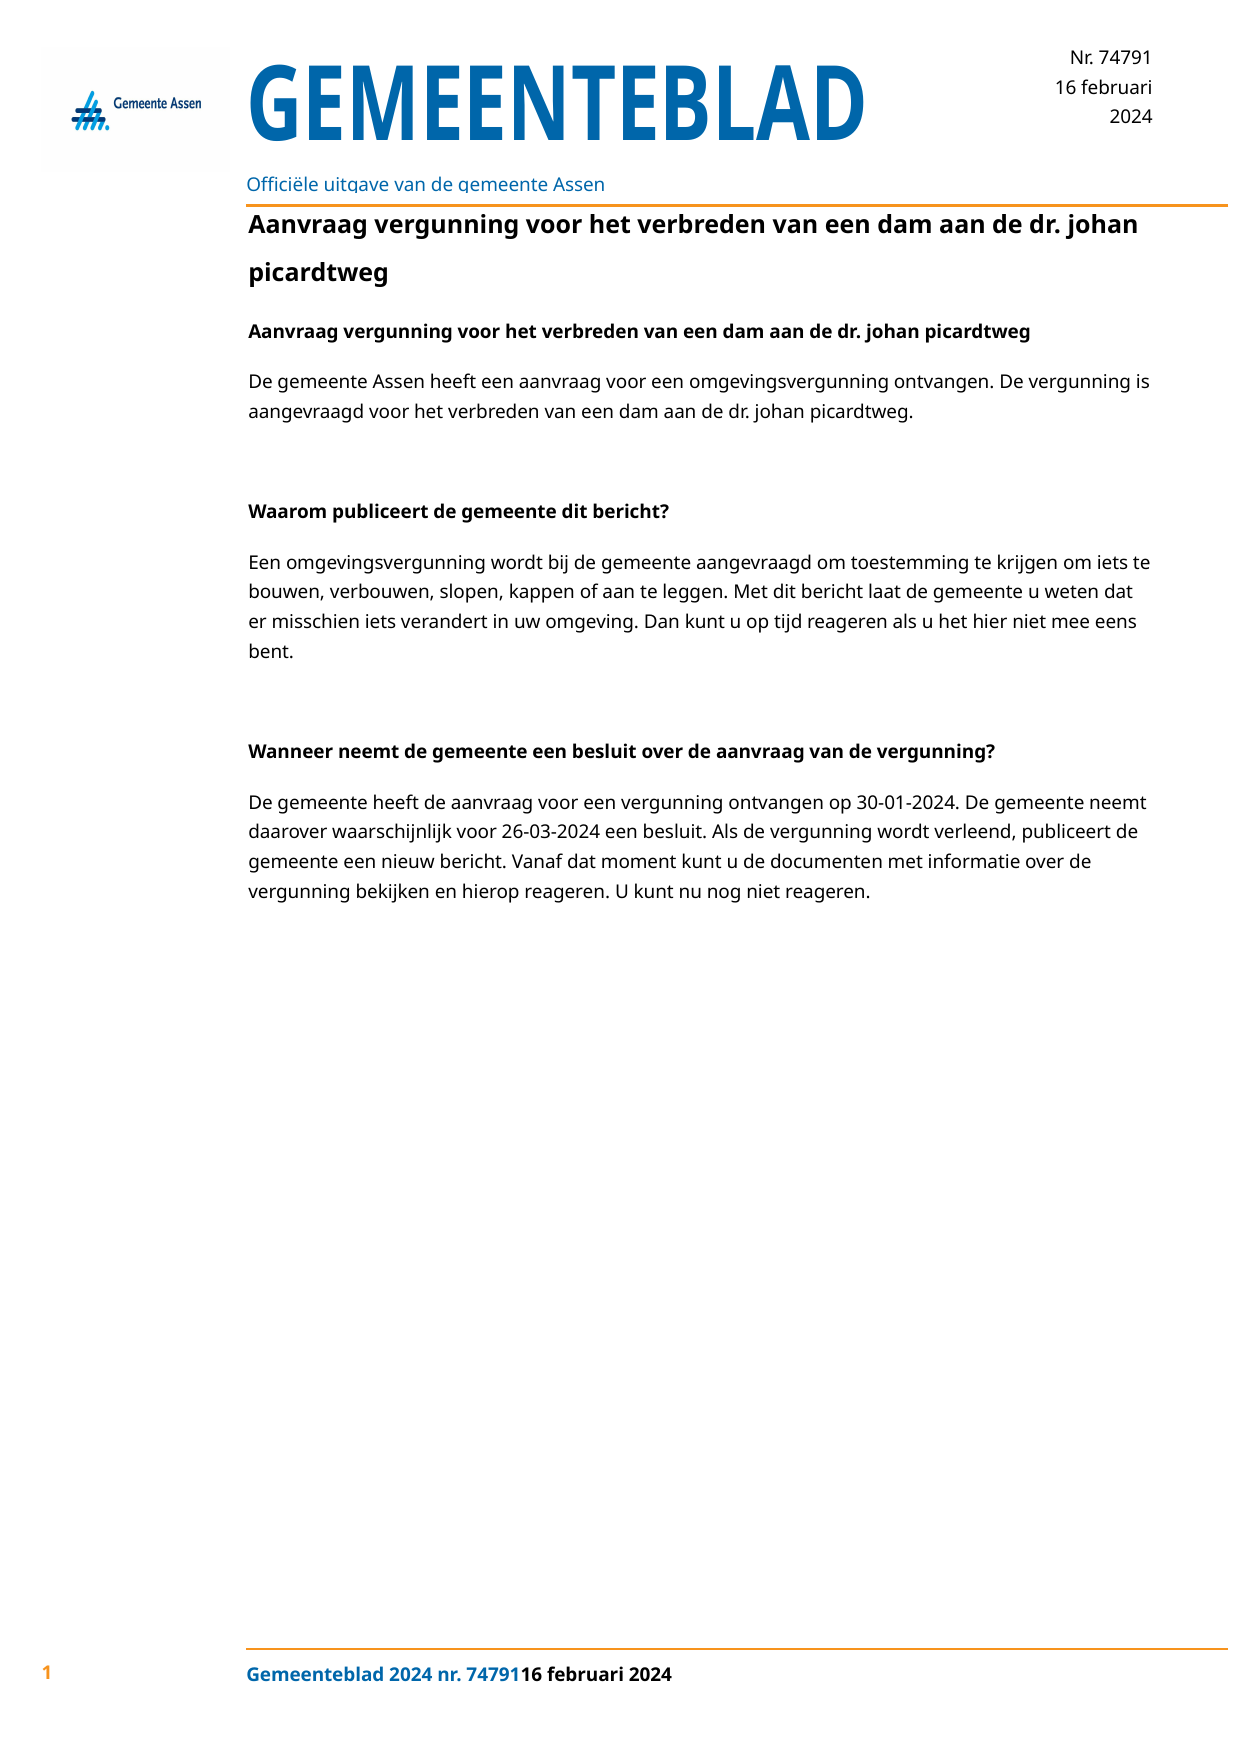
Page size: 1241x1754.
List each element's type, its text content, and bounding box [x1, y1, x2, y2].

picture [41, 47, 231, 172]
text Aanvraag vergunning voor het verbreden van een dam aan de dr. johan picardtweg [248, 318, 1152, 344]
text Wanneer neemt de gemeente een besluit over de aanvraag van de vergunning? [248, 739, 1152, 764]
text Een omgevingsvergunning wordt bij de gemeente aangevraagd om toestemming te krijgen om iets te bouwen, verbouwen, slopen, kappen of aan te leggen. Met dit bericht laat de gemeente u weten dat er misschien iets verandert in uw omgeving. Dan kunt u op tijd reageren als u het hier niet mee eens bent. [248, 549, 1152, 664]
text Waarom publiceert de gemeente dit bericht? [248, 499, 1152, 524]
text De gemeente Assen heeft een aanvraag voor een omgevingsvergunning ontvangen. De vergunning is aangevraagd voor het verbreden van een dam aan de dr. johan picardtweg. [248, 368, 1152, 424]
text Aanvraag vergunning voor het verbreden van een dam aan de dr. johan picardtweg [248, 207, 1152, 288]
text De gemeente heeft de aanvraag voor een vergunning ontvangen op 30-01-2024. De gemeente neemt daarover waarschijnlijk voor 26-03-2024 een besluit. Als de vergunning wordt verleend, publiceert de gemeente een nieuw bericht. Vanaf dat moment kunt u de documenten met informatie over de vergunning bekijken en hierop reageren. U kunt nu nog niet reageren. [248, 789, 1152, 904]
